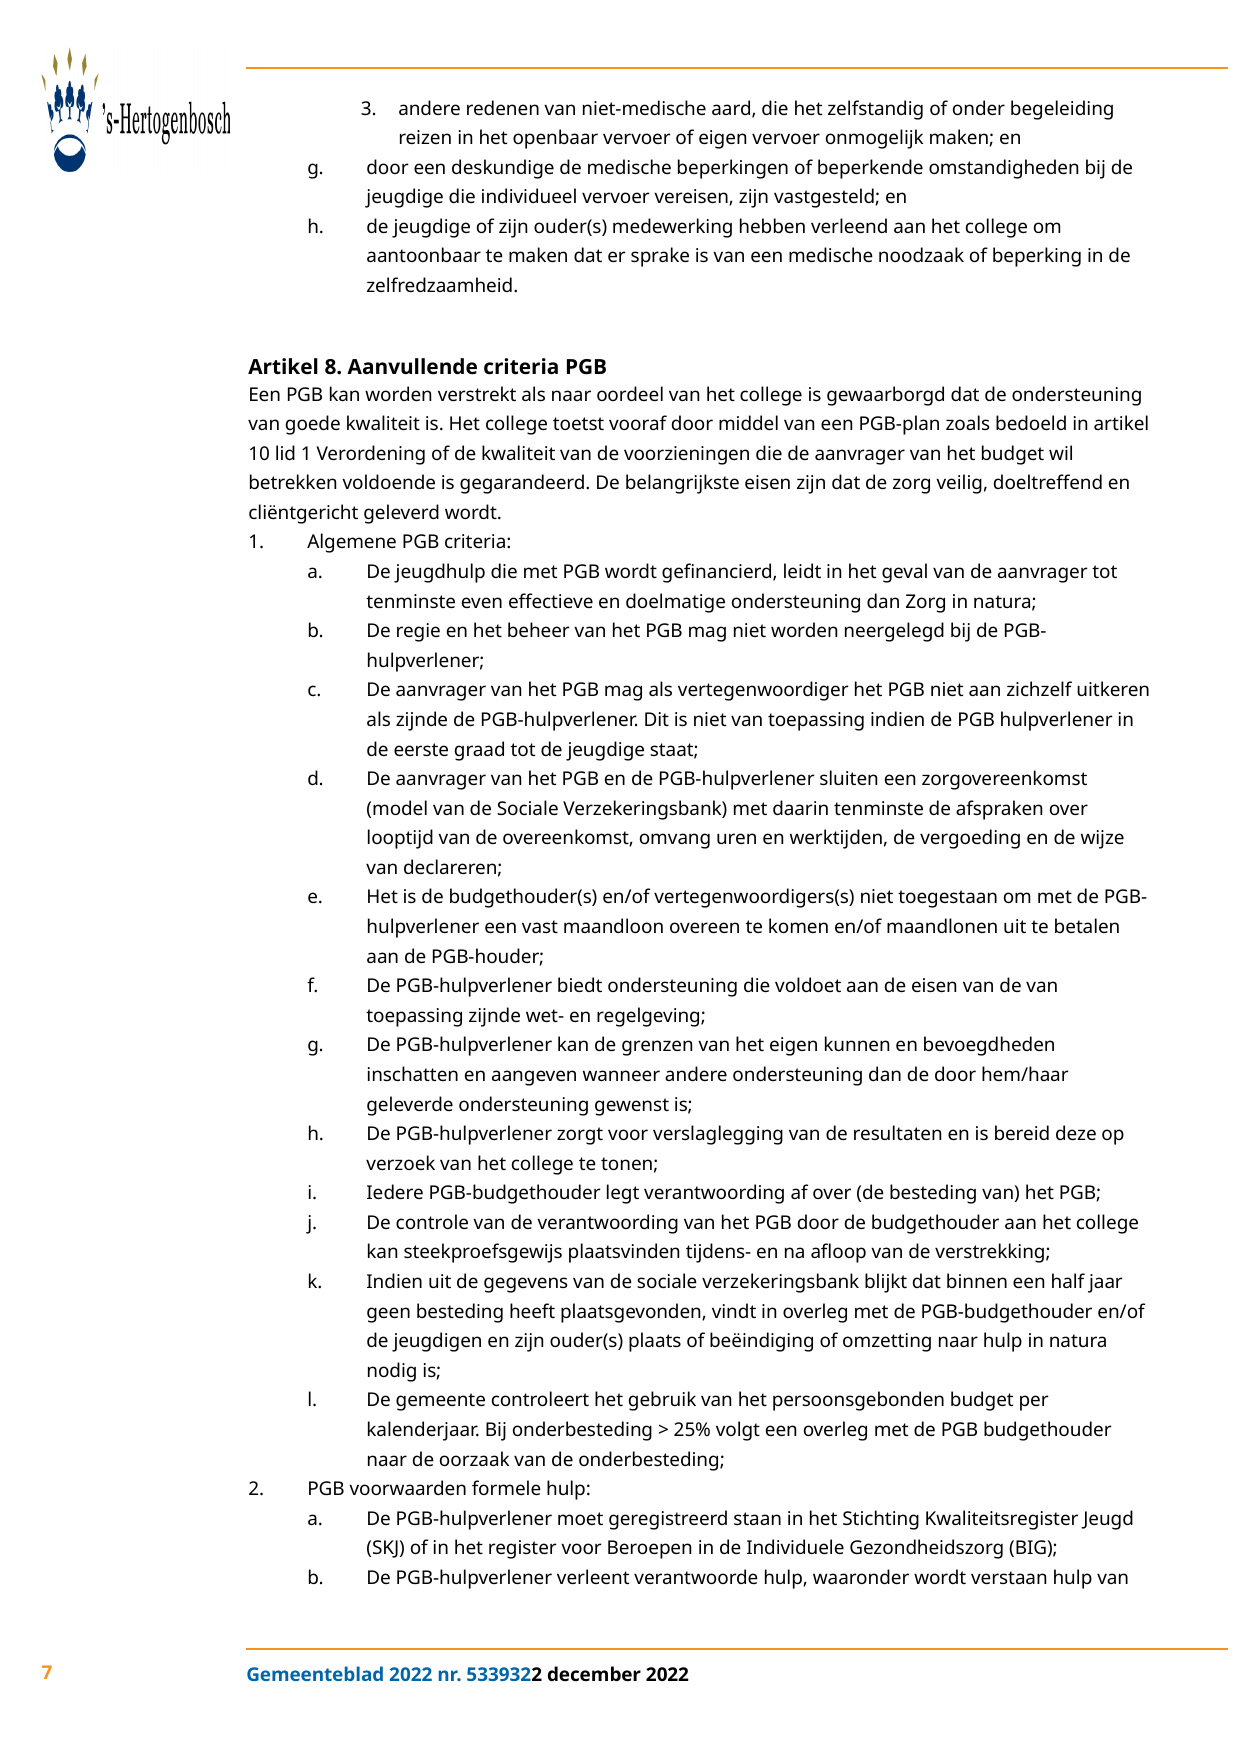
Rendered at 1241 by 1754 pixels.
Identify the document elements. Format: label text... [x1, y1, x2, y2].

list De PGB-hulpverlener zorgt voor verslaglegging van de resultaten en is bereid deze op verzoek van het college te tonen; [307, 1120, 1152, 1176]
list De controle van de verantwoording van het PGB door de budgethouder aan het college kan steekproefsgewijs plaatsvinden tijdens- en na afloop van de verstrekking; [307, 1209, 1152, 1264]
list De PGB-hulpverlener kan de grenzen van het eigen kunnen en bevoegdheden inschatten en aangeven wanneer andere ondersteuning dan de door hem/haar geleverde ondersteuning gewenst is; [307, 1032, 1152, 1116]
picture [41, 47, 231, 172]
list De gemeente controleert het gebruik van het persoonsgebonden budget per kalenderjaar. Bij onderbesteding > 25% volgt een overleg met de PGB budgethouder naar de oorzaak van de onderbesteding; [307, 1387, 1152, 1471]
list De PGB-hulpverlener verleent verantwoorde hulp, waaronder wordt verstaan hulp van [307, 1564, 1152, 1590]
list De regie en het beheer van het PGB mag niet worden neergelegd bij de PGB-hulpverlener; [307, 617, 1152, 673]
text Een PGB kan worden verstrekt als naar oordeel van het college is gewaarborgd dat de ondersteuning van goede kwaliteit is. Het college toetst vooraf door middel van een PGB-plan zoals bedoeld in artikel 10 lid 1 Verordening of de kwaliteit van de voorzieningen die de aanvrager van het budget wil betrekken voldoende is gegarandeerd. De belangrijkste eisen zijn dat de zorg veilig, doeltreffend en cliëntgericht geleverd wordt. [248, 381, 1152, 525]
list door een deskundige de medische beperkingen of beperkende omstandigheden bij de jeugdige die individueel vervoer vereisen, zijn vastgesteld; en [307, 154, 1152, 209]
list andere redenen van niet-medische aard, die het zelfstandig of onder begeleiding reizen in het openbaar vervoer of eigen vervoer onmogelijk maken; en [361, 95, 1152, 150]
list De PGB-hulpverlener moet geregistreerd staan in het Stichting Kwaliteitsregister Jeugd (SKJ) of in het register voor Beroepen in de Individuele Gezondheidszorg (BIG); [307, 1505, 1152, 1560]
list Het is de budgethouder(s) en/of vertegenwoordigers(s) niet toegestaan om met de PGB-hulpverlener een vast maandloon overeen te komen en/of maandlonen uit te betalen aan de PGB-houder; [307, 884, 1152, 968]
list Iedere PGB-budgethouder legt verantwoording af over (de besteding van) het PGB; [307, 1179, 1152, 1205]
list De aanvrager van het PGB en de PGB-hulpverlener sluiten een zorgovereenkomst (model van de Sociale Verzekeringsbank) met daarin tenminste de afspraken over looptijd van de overeenkomst, omvang uren en werktijden, de vergoeding en de wijze van declareren; [307, 765, 1152, 880]
list De jeugdhulp die met PGB wordt gefinancierd, leidt in het geval van de aanvrager tot tenminste even effectieve en doelmatige ondersteuning dan Zorg in natura; [307, 558, 1152, 613]
list Indien uit de gegevens van de sociale verzekeringsbank blijkt dat binnen een half jaar geen besteding heeft plaatsgevonden, vindt in overleg met de PGB-budgethouder en/of de jeugdigen en zijn ouder(s) plaats of beëindiging of omzetting naar hulp in natura nodig is; [307, 1268, 1152, 1383]
list De PGB-hulpverlener biedt ondersteuning die voldoet aan de eisen van de van toepassing zijnde wet- en regelgeving; [307, 972, 1152, 1028]
list PGB voorwaarden formele hulp: [248, 1475, 1152, 1501]
list De aanvrager van het PGB mag als vertegenwoordiger het PGB niet aan zichzelf uitkeren als zijnde de PGB-hulpverlener. Dit is niet van toepassing indien de PGB hulpverlener in de eerste graad tot de jeugdige staat; [307, 677, 1152, 761]
text Artikel 8. Aanvullende criteria PGB [248, 352, 1152, 381]
list de jeugdige of zijn ouder(s) medewerking hebben verleend aan het college om aantoonbaar te maken dat er sprake is van een medische noodzaak of beperking in de zelfredzaamheid. [307, 213, 1152, 298]
list Algemene PGB criteria: [248, 529, 1152, 554]
